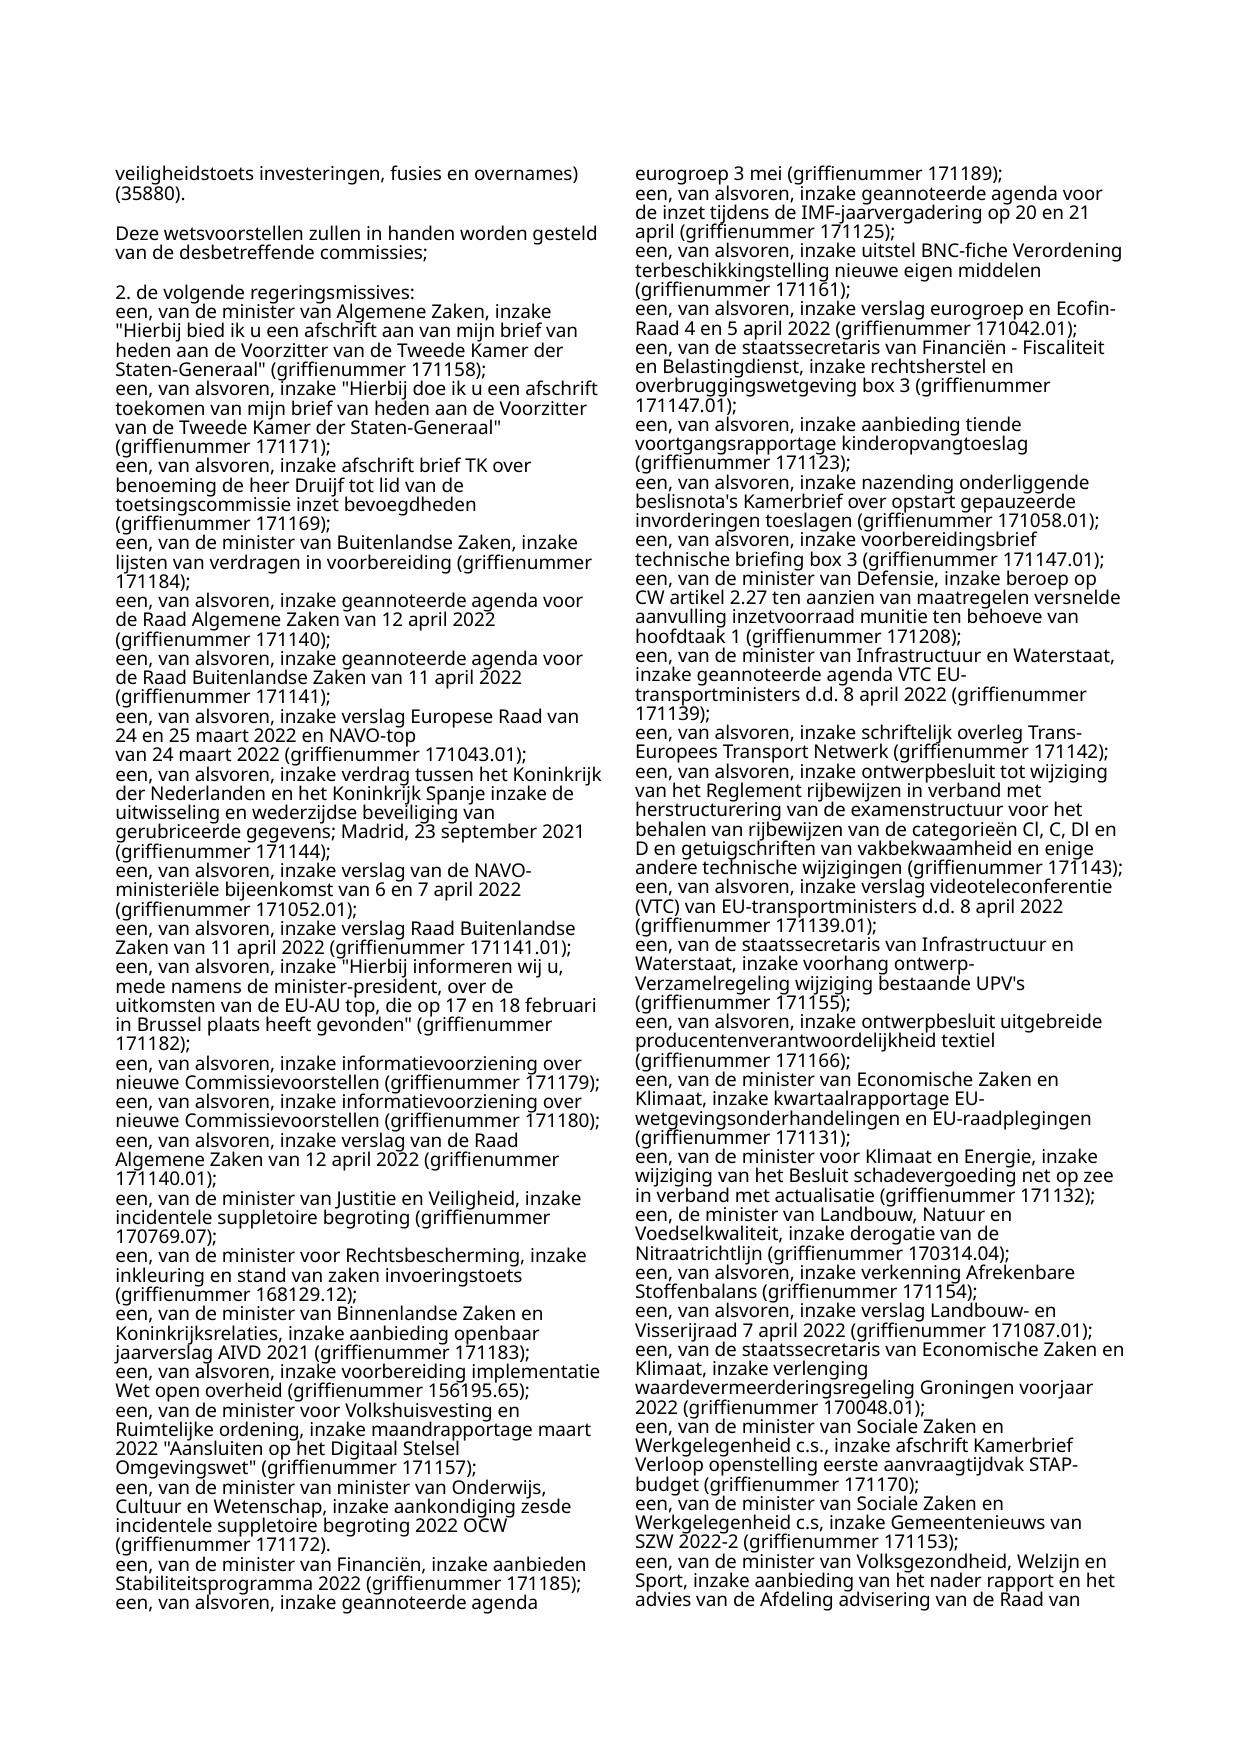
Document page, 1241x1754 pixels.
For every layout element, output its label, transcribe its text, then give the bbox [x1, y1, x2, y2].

text een, van de minister van Algemene Zaken, inzake "Hierbij bied ik u een afschrift aan van mijn brief van heden aan de Voorzitter van de Tweede Kamer der Staten-Generaal" (griffienummer 171158); [115, 303, 605, 380]
text een, van de minister van Volksgezondheid, Welzijn en Sport, inzake aanbieding van het nader rapport en het advies van de Afdeling advisering van de Raad van [635, 1553, 1125, 1611]
text eurogroep 3 mei (griffienummer 171189); [635, 165, 1125, 184]
text een, van de minister van Sociale Zaken en Werkgelegenheid c.s, inzake Gemeentenieuws van SZW 2022-2 (griffienummer 171153); [635, 1495, 1125, 1553]
text een, van alsvoren, inzake "Hierbij doe ik u een afschrift toekomen van mijn brief van heden aan de Voorzitter van de Tweede Kamer der Staten-Generaal" (griffienummer 171171); [115, 380, 605, 457]
text een, van de staatssecretaris van Infrastructuur en Waterstaat, inzake voorhang ontwerp-Verzamelregeling wijziging bestaande UPV's (griffienummer 171155); [635, 936, 1125, 1013]
text een, van alsvoren, inzake ontwerpbesluit uitgebreide producentenverantwoordelijkheid textiel (griffienummer 171166); [635, 1013, 1125, 1071]
text een, van alsvoren, inzake verslag videoteleconferentie (VTC) van EU-transportministers d.d. 8 april 2022 (griffienummer 171139.01); [635, 878, 1125, 936]
text een, van de staatssecretaris van Economische Zaken en Klimaat, inzake verlenging waardevermeerderingsregeling Groningen voorjaar 2022 (griffienummer 170048.01); [635, 1341, 1125, 1418]
text een, van de minister van Infrastructuur en Waterstaat, inzake geannoteerde agenda VTC EU-transportministers d.d. 8 april 2022 (griffienummer 171139); [635, 647, 1125, 724]
text een, de minister van Landbouw, Natuur en Voedselkwaliteit, inzake derogatie van de Nitraatrichtlijn (griffienummer 170314.04); [635, 1206, 1125, 1264]
text een, van de minister van Economische Zaken en Klimaat, inzake kwartaalrapportage EU-wetgevingsonderhandelingen en EU-raadplegingen (griffienummer 171131); [635, 1071, 1125, 1148]
text veiligheidstoets investeringen, fusies en overnames) (35880). [115, 165, 605, 204]
text een, van de minister van Sociale Zaken en Werkgelegenheid c.s., inzake afschrift Kamerbrief Verloop openstelling eerste aanvraagtijdvak STAP-budget (griffienummer 171170); [635, 1418, 1125, 1495]
text een, van alsvoren, inzake verslag Europese Raad van 24 en 25 maart 2022 en NAVO-top [115, 708, 605, 746]
text een, van alsvoren, inzake nazending onderliggende beslisnota's Kamerbrief over opstart gepauzeerde invorderingen toeslagen (griffienummer 171058.01); [635, 474, 1125, 531]
text een, van alsvoren, inzake aanbieding tiende voortgangsrapportage kinderopvangtoeslag (griffienummer 171123); [635, 416, 1125, 474]
text een, van de minister van Defensie, inzake beroep op CW artikel 2.27 ten aanzien van maatregelen versnelde aanvulling inzetvoorraad munitie ten behoeve van hoofdtaak 1 (griffienummer 171208); [635, 570, 1125, 647]
text een, van alsvoren, inzake geannoteerde agenda voor de inzet tijdens de IMF-jaarvergadering op 20 en 21 april (griffienummer 171125); [635, 184, 1125, 242]
text een, van alsvoren, inzake verdrag tussen het Koninkrijk der Nederlanden en het Koninkrijk Spanje inzake de uitwisseling en wederzijdse beveiliging van gerubriceerde gegevens; Madrid, 23 september 2021 (griffienummer 171144); [115, 766, 605, 862]
text een, van de minister van Buitenlandse Zaken, inzake lijsten van verdragen in voorbereiding (griffienummer 171184); [115, 534, 605, 592]
text een, van alsvoren, inzake verkenning Afrekenbare Stoffenbalans (griffienummer 171154); [635, 1264, 1125, 1302]
text 2. de volgende regeringsmissives: [115, 284, 605, 303]
text een, van alsvoren, inzake voorbereidingsbrief technische briefing box 3 (griffienummer 171147.01); [635, 531, 1125, 570]
text een, van alsvoren, inzake verslag eurogroep en Ecofin-Raad 4 en 5 april 2022 (griffienummer 171042.01); [635, 300, 1125, 339]
text een, van alsvoren, inzake schriftelijk overleg Trans-Europees Transport Netwerk (griffienummer 171142); [635, 724, 1125, 763]
text een, van de minister voor Klimaat en Energie, inzake wijziging van het Besluit schadevergoeding net op zee in verband met actualisatie (griffienummer 171132); [635, 1148, 1125, 1206]
text Deze wetsvoorstellen zullen in handen worden gesteld van de desbetreffende commissies; [115, 224, 605, 263]
text een, van alsvoren, inzake verslag Raad Buitenlandse Zaken van 11 april 2022 (griffienummer 171141.01); [115, 920, 605, 958]
text een, van alsvoren, inzake uitstel BNC-fiche Verordening terbeschikkingstelling nieuwe eigen middelen (griffienummer 171161); [635, 242, 1125, 300]
text een, van alsvoren, inzake verslag van de Raad Algemene Zaken van 12 april 2022 (griffienummer 171140.01); [115, 1132, 605, 1189]
text een, van alsvoren, inzake geannoteerde agenda voor de Raad Algemene Zaken van 12 april 2022 (griffienummer 171140); [115, 592, 605, 650]
text een, van alsvoren, inzake voorbereiding implementatie Wet open overheid (griffienummer 156195.65); [115, 1363, 605, 1402]
text een, van alsvoren, inzake verslag van de NAVO-ministeriële bijeenkomst van 6 en 7 april 2022 (griffienummer 171052.01); [115, 862, 605, 920]
text een, van alsvoren, inzake geannoteerde agenda [115, 1594, 605, 1613]
text een, van alsvoren, inzake geannoteerde agenda voor de Raad Buitenlandse Zaken van 11 april 2022 (griffienummer 171141); [115, 650, 605, 708]
text een, van de staatssecretaris van Financiën - Fiscaliteit en Belastingdienst, inzake rechtsherstel en overbruggingswetgeving box 3 (griffienummer 171147.01); [635, 339, 1125, 416]
text een, van alsvoren, inzake "Hierbij informeren wij u, mede namens de minister-president, over de uitkomsten van de EU-AU top, die op 17 en 18 februari in Brussel plaats heeft gevonden" (griffienummer 171182); [115, 958, 605, 1055]
text een, van alsvoren, inzake verslag Landbouw- en Visserijraad 7 april 2022 (griffienummer 171087.01); [635, 1302, 1125, 1341]
text een, van alsvoren, inzake informatievoorziening over nieuwe Commissievoorstellen (griffienummer 171180); [115, 1093, 605, 1132]
text van 24 maart 2022 (griffienummer 171043.01); [115, 746, 605, 766]
text een, van alsvoren, inzake afschrift brief TK over benoeming de heer Druijf tot lid van de toetsingscommissie inzet bevoegdheden (griffienummer 171169); [115, 457, 605, 534]
text een, van de minister van Binnenlandse Zaken en Koninkrijksrelaties, inzake aanbieding openbaar jaarverslag AIVD 2021 (griffienummer 171183); [115, 1305, 605, 1363]
text een, van de minister van Justitie en Veiligheid, inzake incidentele suppletoire begroting (griffienummer 170769.07); [115, 1189, 605, 1247]
text een, van de minister voor Rechtsbescherming, inzake inkleuring en stand van zaken invoeringstoets (griffienummer 168129.12); [115, 1247, 605, 1305]
text een, van de minister van minister van Onderwijs, Cultuur en Wetenschap, inzake aankondiging zesde incidentele suppletoire begroting 2022 OCW (griffienummer 171172). [115, 1479, 605, 1556]
text een, van alsvoren, inzake informatievoorziening over nieuwe Commissievoorstellen (griffienummer 171179); [115, 1055, 605, 1093]
text een, van alsvoren, inzake ontwerpbesluit tot wijziging van het Reglement rijbewijzen in verband met herstructurering van de examenstructuur voor het behalen van rijbewijzen van de categorieën Cl, C, Dl en D en getuigschriften van vakbekwaamheid en enige andere technische wijzigingen (griffienummer 171143); [635, 763, 1125, 878]
text een, van de minister voor Volkshuisvesting en Ruimtelijke ordening, inzake maandrapportage maart 2022 "Aansluiten op het Digitaal Stelsel Omgevingswet" (griffienummer 171157); [115, 1402, 605, 1479]
text een, van de minister van Financiën, inzake aanbieden Stabiliteitsprogramma 2022 (griffienummer 171185); [115, 1556, 605, 1594]
